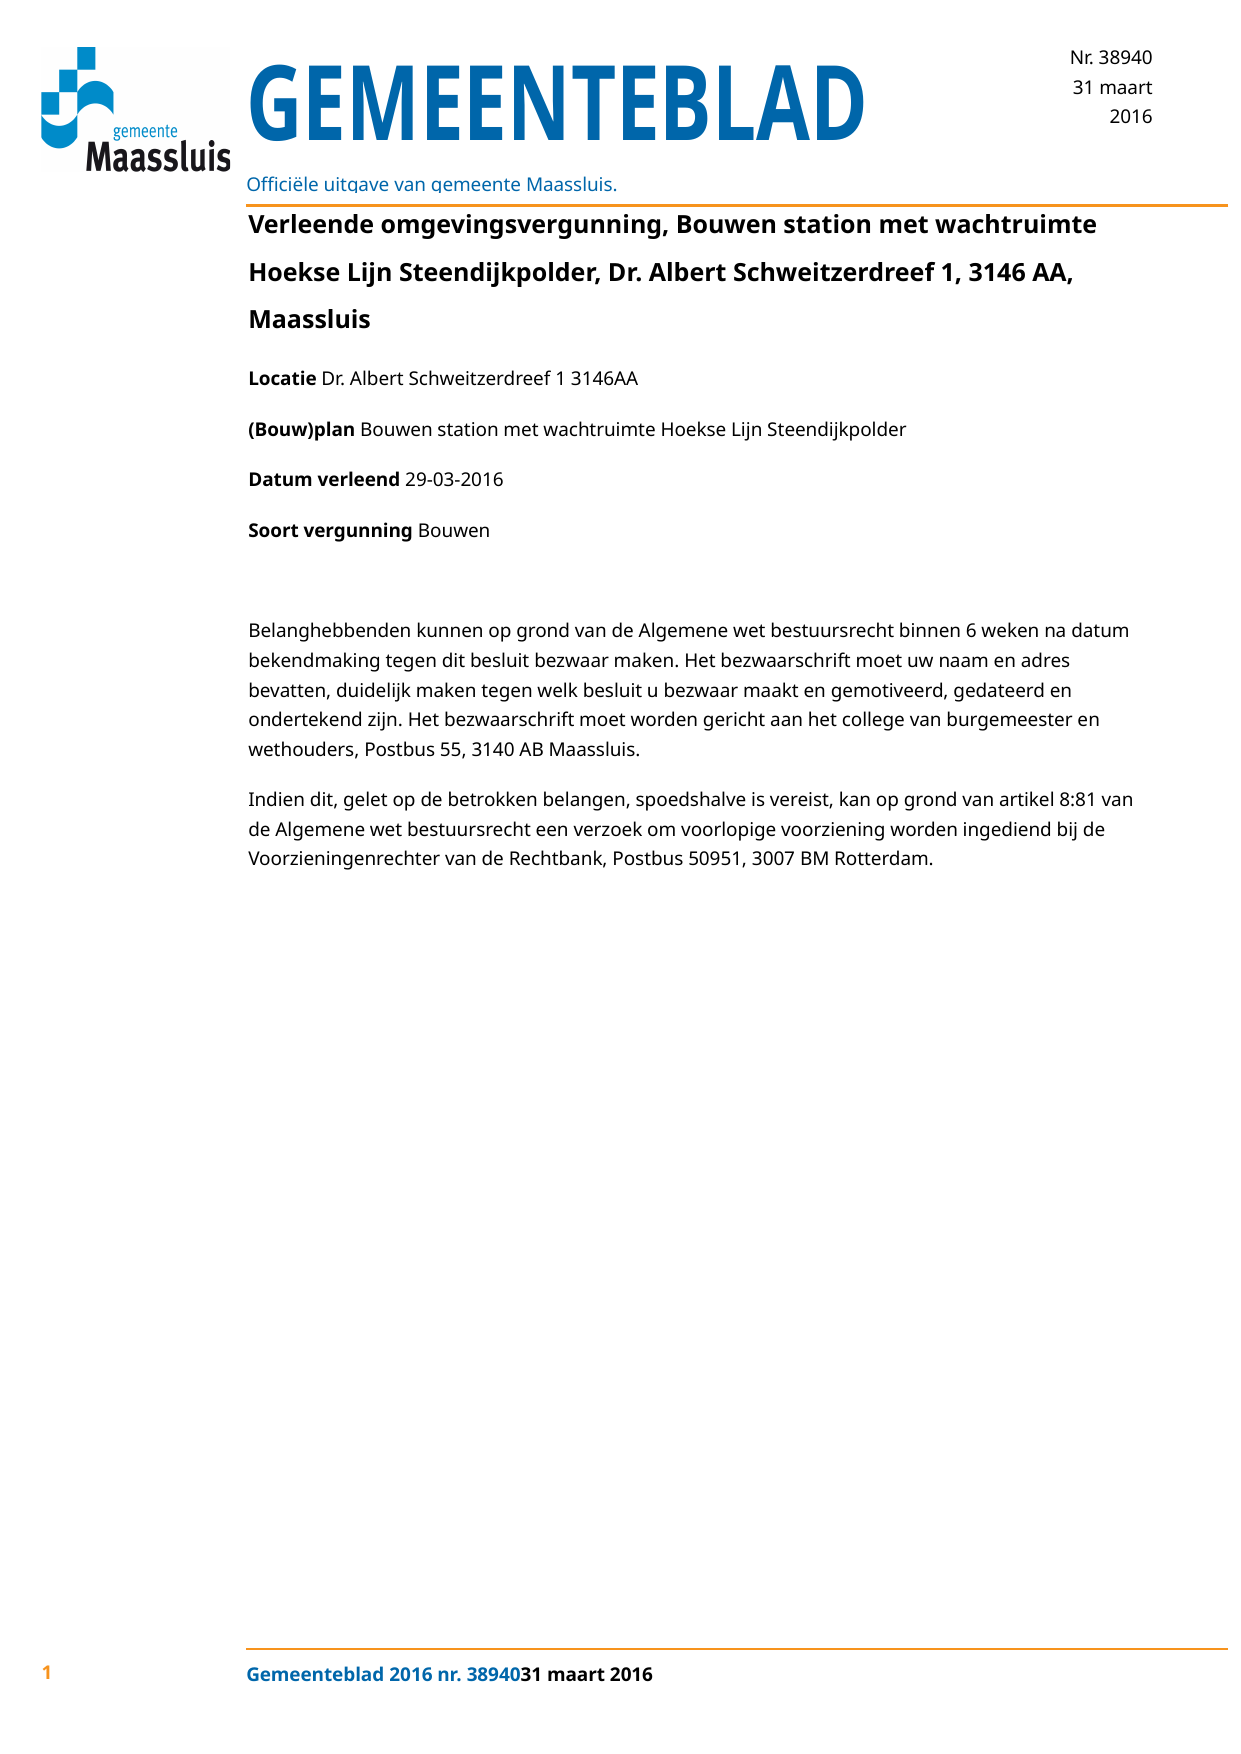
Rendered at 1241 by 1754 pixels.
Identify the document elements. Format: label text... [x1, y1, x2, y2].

picture [41, 47, 77, 92]
text Datum verleend 29-03-2016 [248, 466, 1152, 492]
text (Bouw)plan Bouwen station met wachtruimte Hoekse Lijn Steendijkpolder [248, 416, 1152, 442]
text Locatie Dr. Albert Schweitzerdreef 1 3146AA [248, 366, 1152, 391]
text Indien dit, gelet op de betrokken belangen, spoedshalve is vereist, kan op grond van artikel 8:81 van de Algemene wet bestuursrecht een verzoek om voorlopige voorziening worden ingediend bij de Voorzieningenrechter van de Rechtbank, Postbus 50951, 3007 BM Rotterdam. [248, 786, 1152, 871]
text Belanghebbenden kunnen op grond van de Algemene wet bestuursrecht binnen 6 weken na datum bekendmaking tegen dit besluit bezwaar maken. Het bezwaarschrift moet uw naam en adres bevatten, duidelijk maken tegen welk besluit u bezwaar maakt en gemotiveerd, gedateerd en ondertekend zijn. Het bezwaarschrift moet worden gericht aan het college van burgemeester en wethouders, Postbus 55, 3140 AB Maassluis. [248, 618, 1152, 762]
text Verleende omgevingsvergunning, Bouwen station met wachtruimte Hoekse Lijn Steendijkpolder, Dr. Albert Schweitzerdreef 1, 3146 AA, Maassluis [248, 207, 1152, 336]
picture [41, 47, 231, 172]
text Soort vergunning Bouwen [248, 517, 1152, 542]
